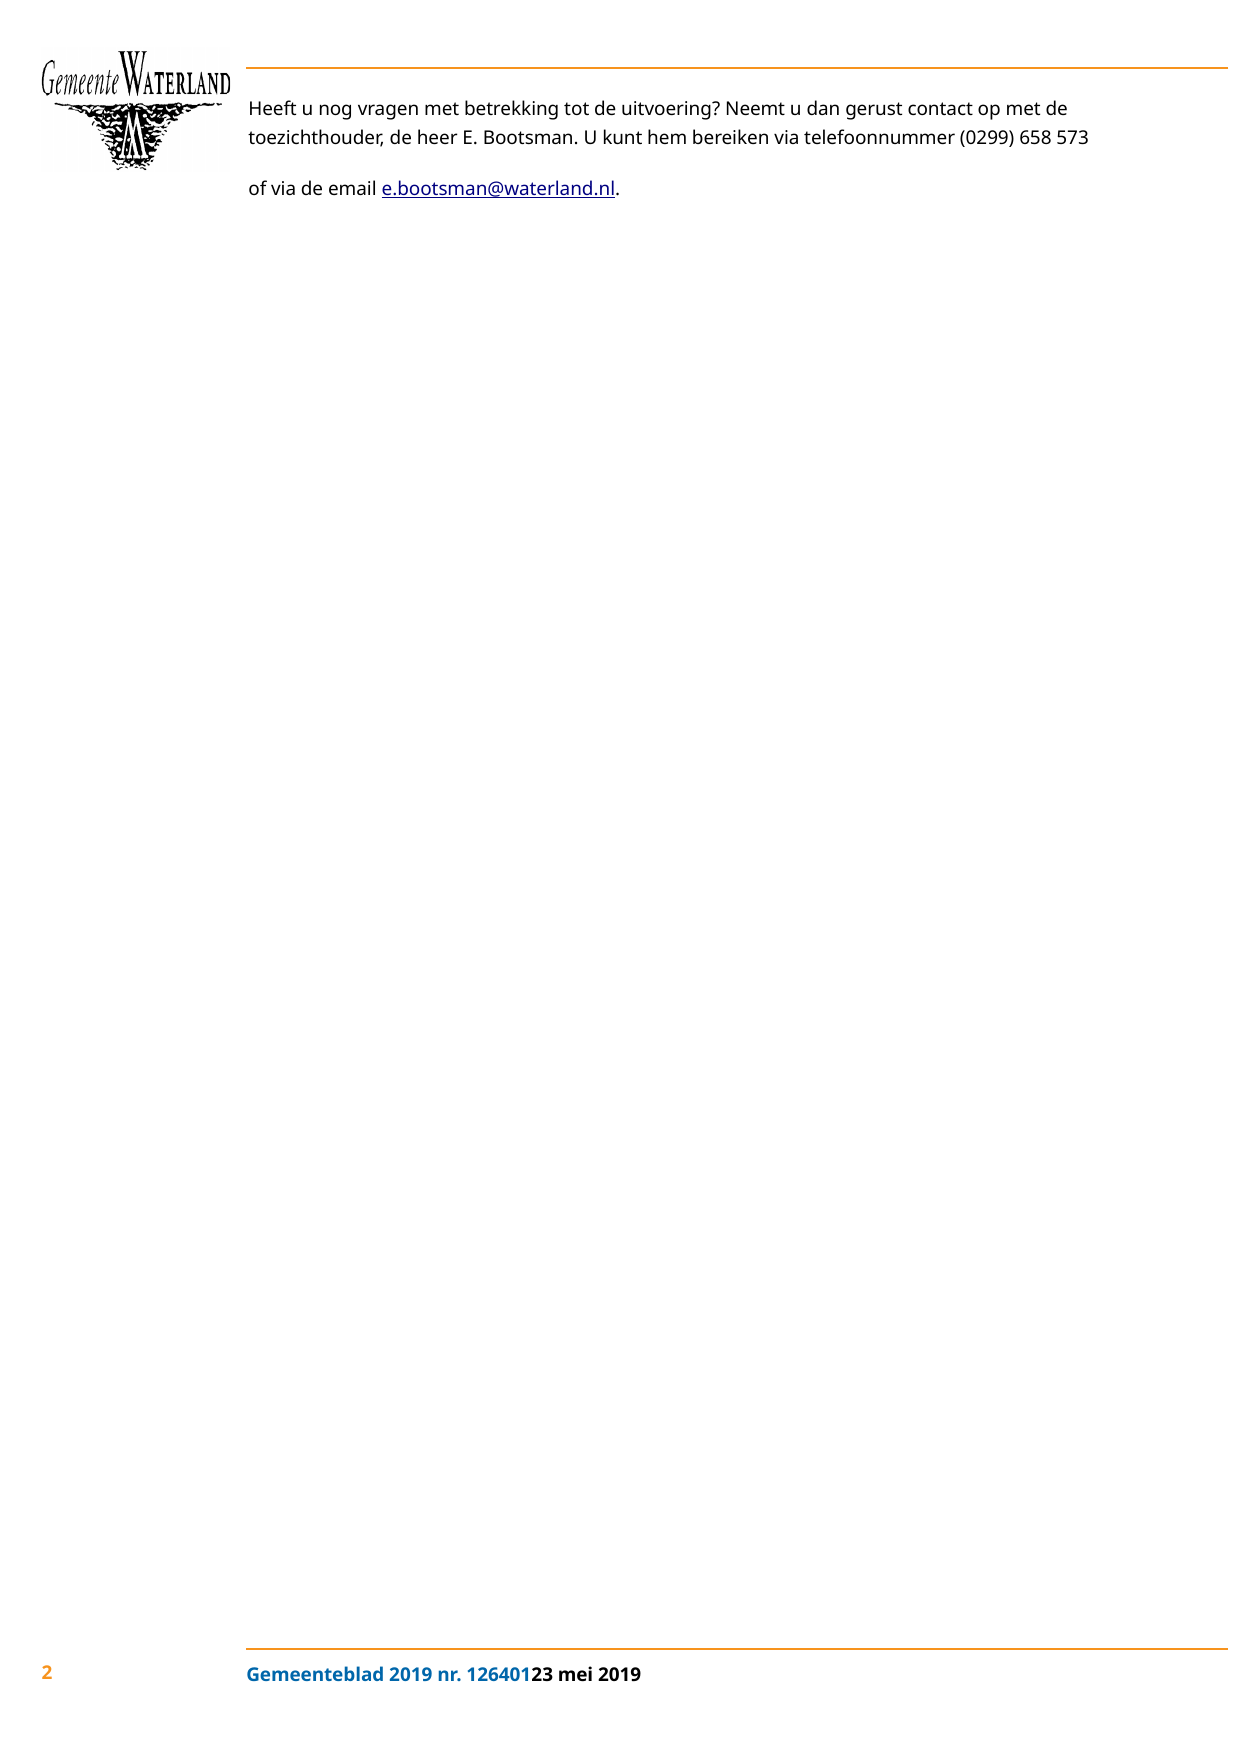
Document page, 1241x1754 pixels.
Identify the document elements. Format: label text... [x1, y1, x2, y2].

text of via de email e.bootsman@waterland.nl. [248, 175, 1152, 201]
picture [41, 47, 231, 172]
text Heeft u nog vragen met betrekking tot de uitvoering? Neemt u dan gerust contact op met de toezichthouder, de heer E. Bootsman. U kunt hem bereiken via telefoonnummer (0299) 658 573 [248, 95, 1152, 150]
